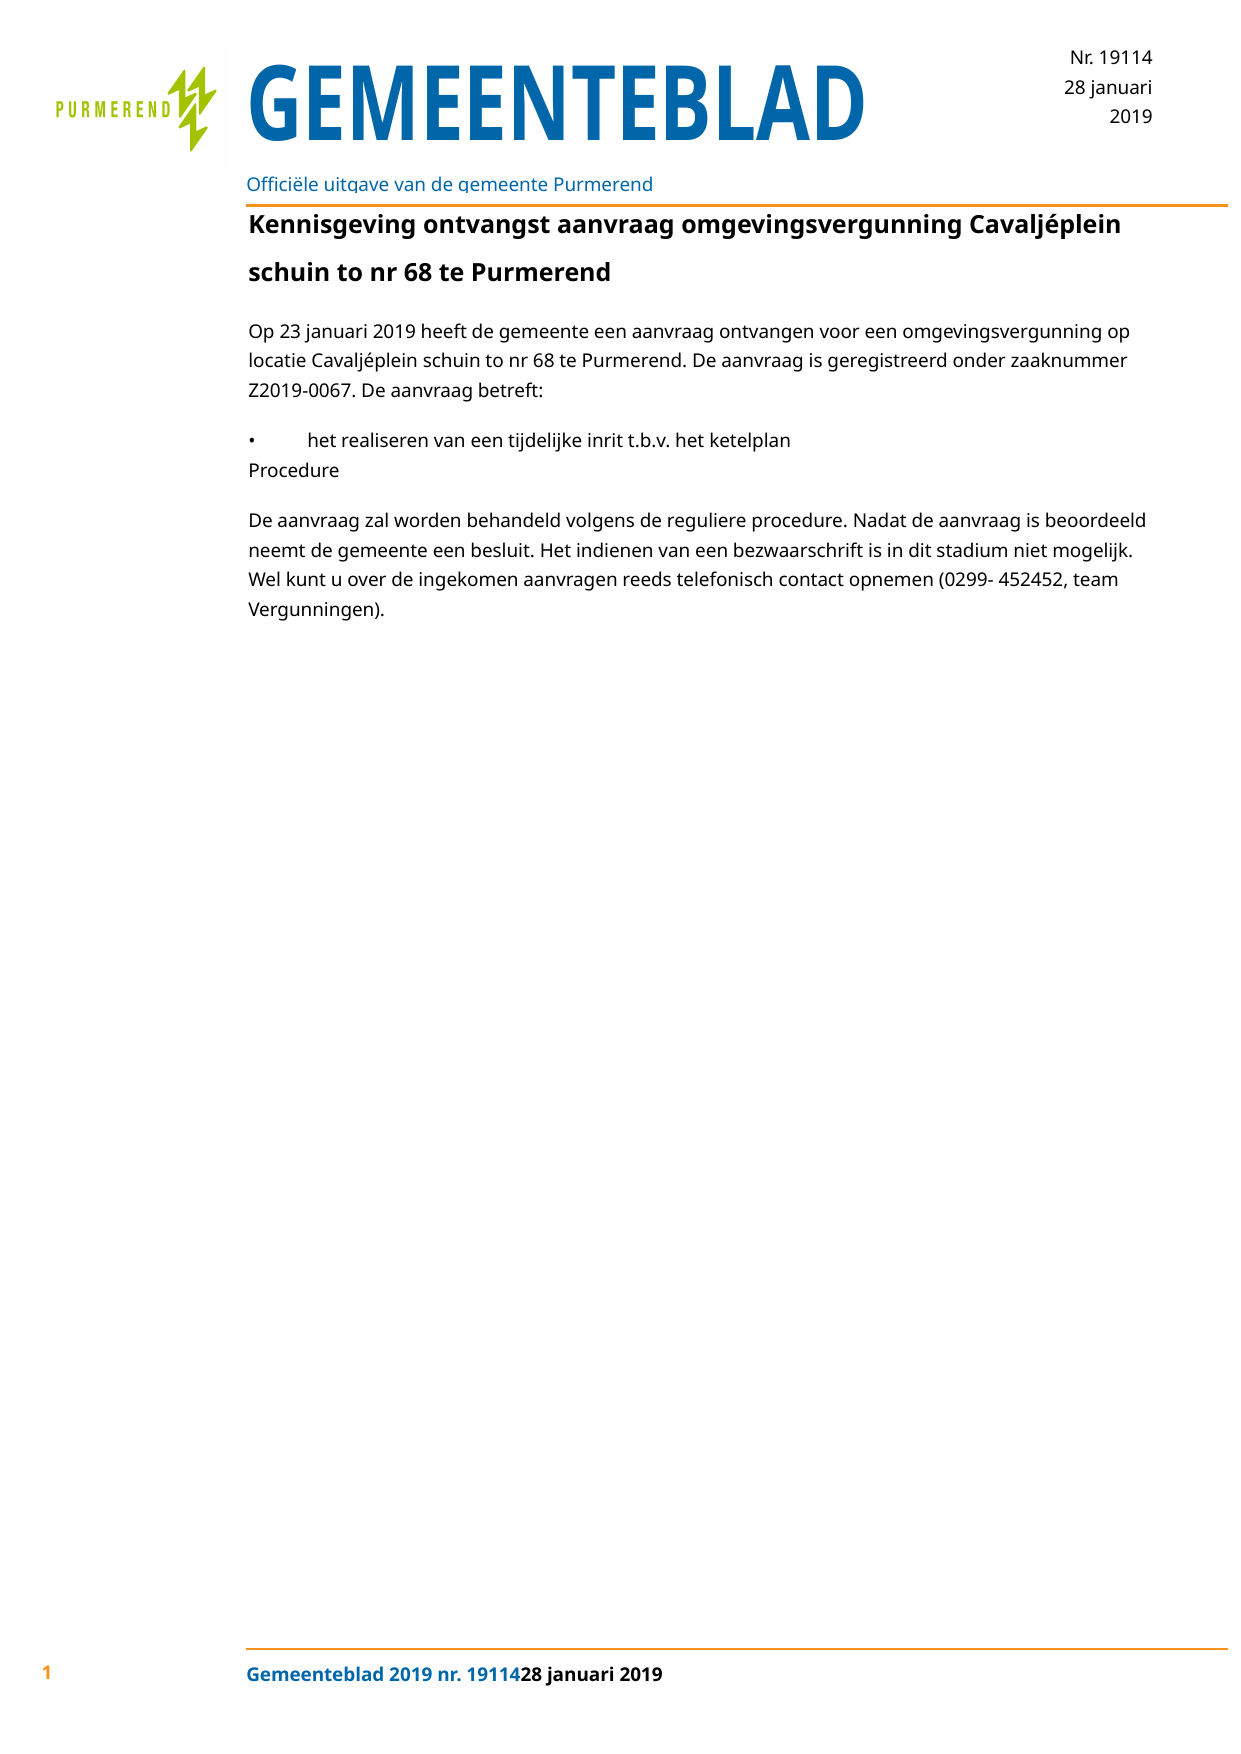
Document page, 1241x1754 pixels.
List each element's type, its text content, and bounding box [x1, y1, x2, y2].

list het realiseren van een tijdelijke inrit t.b.v. het ketelplan [248, 427, 1152, 453]
text De aanvraag zal worden behandeld volgens de reguliere procedure. Nadat de aanvraag is beoordeeld neemt de gemeente een besluit. Het indienen van een bezwaarschrift is in dit stadium niet mogelijk. Wel kunt u over de ingekomen aanvragen reeds telefonisch contact opnemen (0299- 452452, team Vergunningen). [248, 507, 1152, 622]
picture [41, 47, 231, 172]
text Kennisgeving ontvangst aanvraag omgevingsvergunning Cavaljéplein schuin to nr 68 te Purmerend [248, 207, 1152, 288]
text Op 23 januari 2019 heeft de gemeente een aanvraag ontvangen voor een omgevingsvergunning op locatie Cavaljéplein schuin to nr 68 te Purmerend. De aanvraag is geregistreerd onder zaaknummer Z2019-0067. De aanvraag betreft: [248, 318, 1152, 403]
text Procedure [248, 457, 1152, 483]
